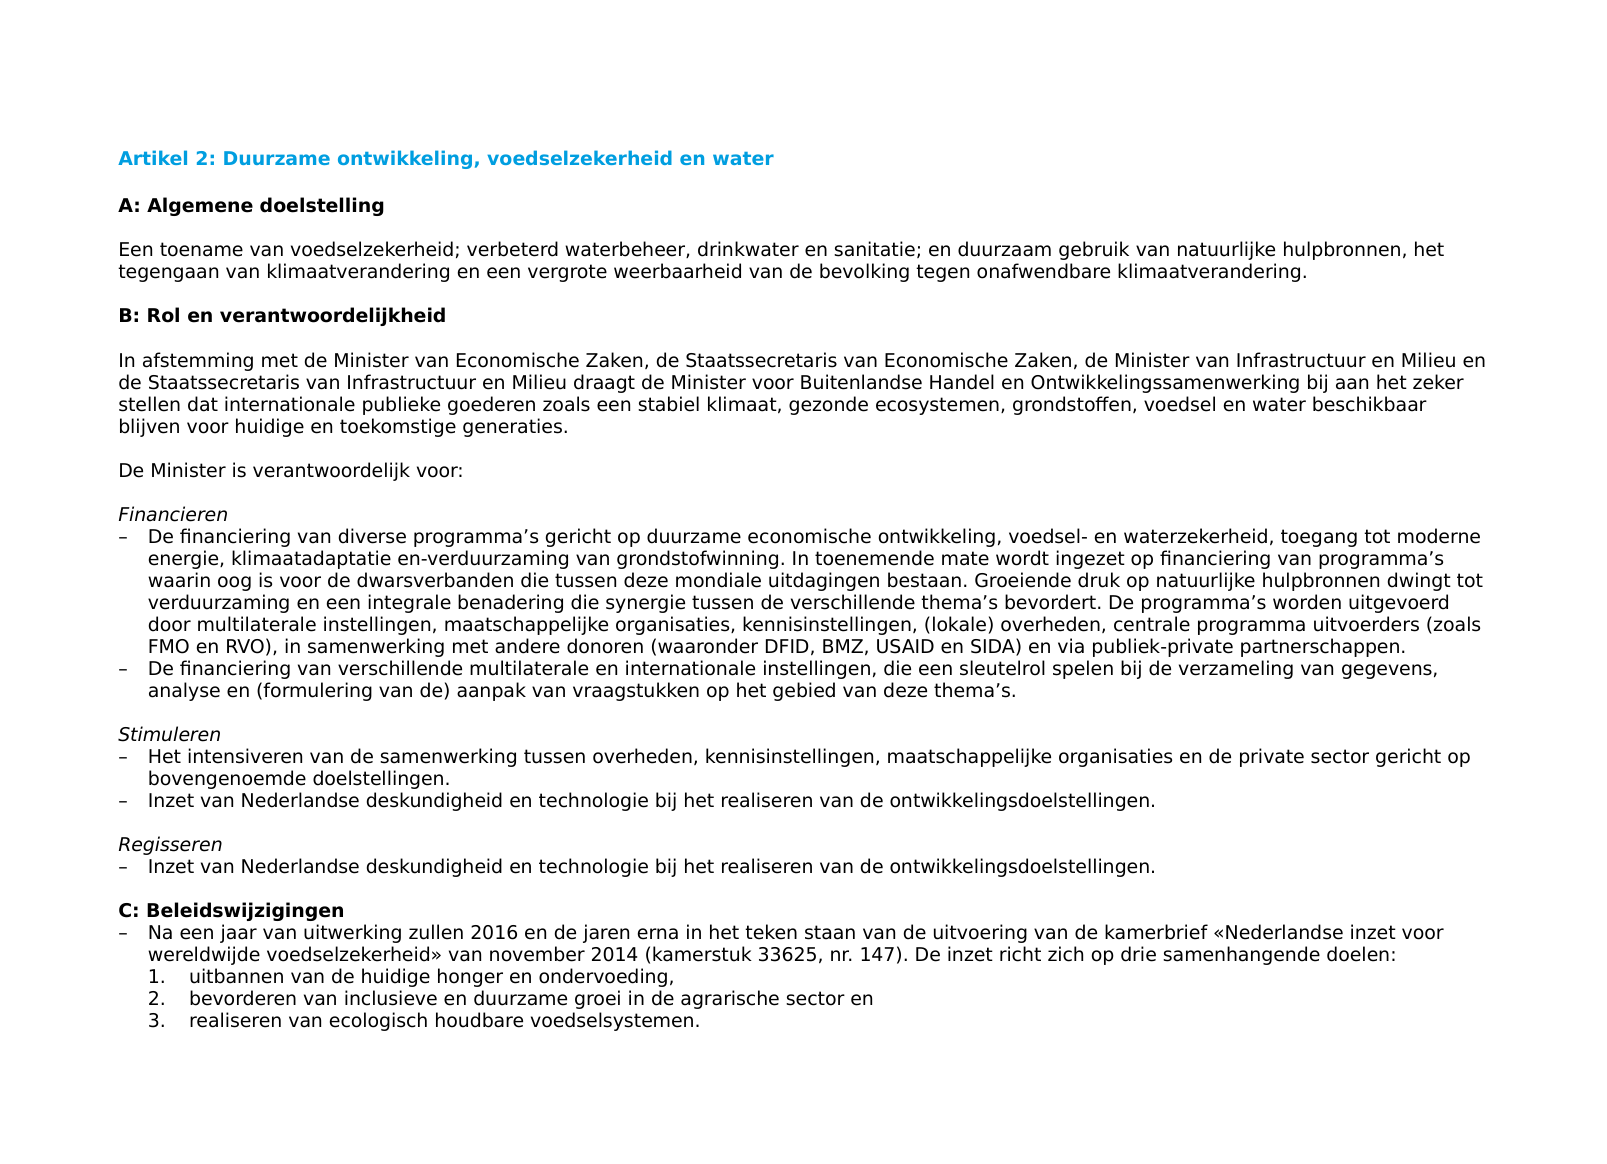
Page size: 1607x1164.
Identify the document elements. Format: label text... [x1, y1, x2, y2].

text De Minister is verantwoordelijk voor: [118, 460, 1488, 482]
text – Inzet van Nederlandse deskundigheid en technologie bij het realiseren van de ontwikkelingsdoelstellingen. [118, 856, 1488, 878]
text 2. bevorderen van inclusieve en duurzame groei in de agrarische sector en [148, 988, 1488, 1010]
text 1. uitbannen van de huidige honger en ondervoeding, [148, 966, 1488, 988]
text – Het intensiveren van de samenwerking tussen overheden, kennisinstellingen, maatschappelijke organisaties en de private sector gericht op bovengenoemde doelstellingen. [118, 746, 1488, 790]
subtitle Stimuleren [118, 724, 1488, 746]
subtitle Artikel 2: Duurzame ontwikkeling, voedselzekerheid en water [118, 148, 1488, 170]
subtitle C: Beleidswijzigingen [118, 900, 1488, 922]
text 3. realiseren van ecologisch houdbare voedselsystemen. [148, 1010, 1488, 1032]
text – Na een jaar van uitwerking zullen 2016 en de jaren erna in het teken staan van de uitvoering van de kamerbrief «Nederlandse inzet voor wereldwijde voedselzekerheid» van november 2014 (kamerstuk 33625, nr. 147). De inzet richt zich op drie samenhangende doelen: [118, 922, 1488, 966]
subtitle Financieren [118, 504, 1488, 526]
text – De financiering van verschillende multilaterale en internationale instellingen, die een sleutelrol spelen bij de verzameling van gegevens, analyse en (formulering van de) aanpak van vraagstukken op het gebied van deze thema’s. [118, 658, 1488, 702]
subtitle B: Rol en verantwoordelijkheid [118, 305, 1488, 327]
text Een toename van voedselzekerheid; verbeterd waterbeheer, drinkwater en sanitatie; en duurzaam gebruik van natuurlijke hulpbronnen, het tegengaan van klimaatverandering en een vergrote weerbaarheid van de bevolking tegen onafwendbare klimaatverandering. [118, 239, 1488, 283]
text – Inzet van Nederlandse deskundigheid en technologie bij het realiseren van de ontwikkelingsdoelstellingen. [118, 790, 1488, 812]
text – De financiering van diverse programma’s gericht op duurzame economische ontwikkeling, voedsel- en waterzekerheid, toegang tot moderne energie, klimaatadaptatie en-verduurzaming van grondstofwinning. In toenemende mate wordt ingezet op financiering van programma’s waarin oog is voor de dwarsverbanden die tussen deze mondiale uitdagingen bestaan. Groeiende druk op natuurlijke hulpbronnen dwingt tot verduurzaming en een integrale benadering die synergie tussen de verschillende thema’s bevordert. De programma’s worden uitgevoerd door multilaterale instellingen, maatschappelijke organisaties, kennisinstellingen, (lokale) overheden, centrale programma uitvoerders (zoals FMO en RVO), in samenwerking met andere donoren (waaronder DFID, BMZ, USAID en SIDA) en via publiek-private partnerschappen. [118, 526, 1488, 658]
subtitle Regisseren [118, 834, 1488, 856]
text In afstemming met de Minister van Economische Zaken, de Staatssecretaris van Economische Zaken, de Minister van Infrastructuur en Milieu en de Staatssecretaris van Infrastructuur en Milieu draagt de Minister voor Buitenlandse Handel en Ontwikkelingssamenwerking bij aan het zeker stellen dat internationale publieke goederen zoals een stabiel klimaat, gezonde ecosystemen, grondstoffen, voedsel en water beschikbaar blijven voor huidige en toekomstige generaties. [118, 349, 1488, 437]
subtitle A: Algemene doelstelling [118, 195, 1488, 217]
